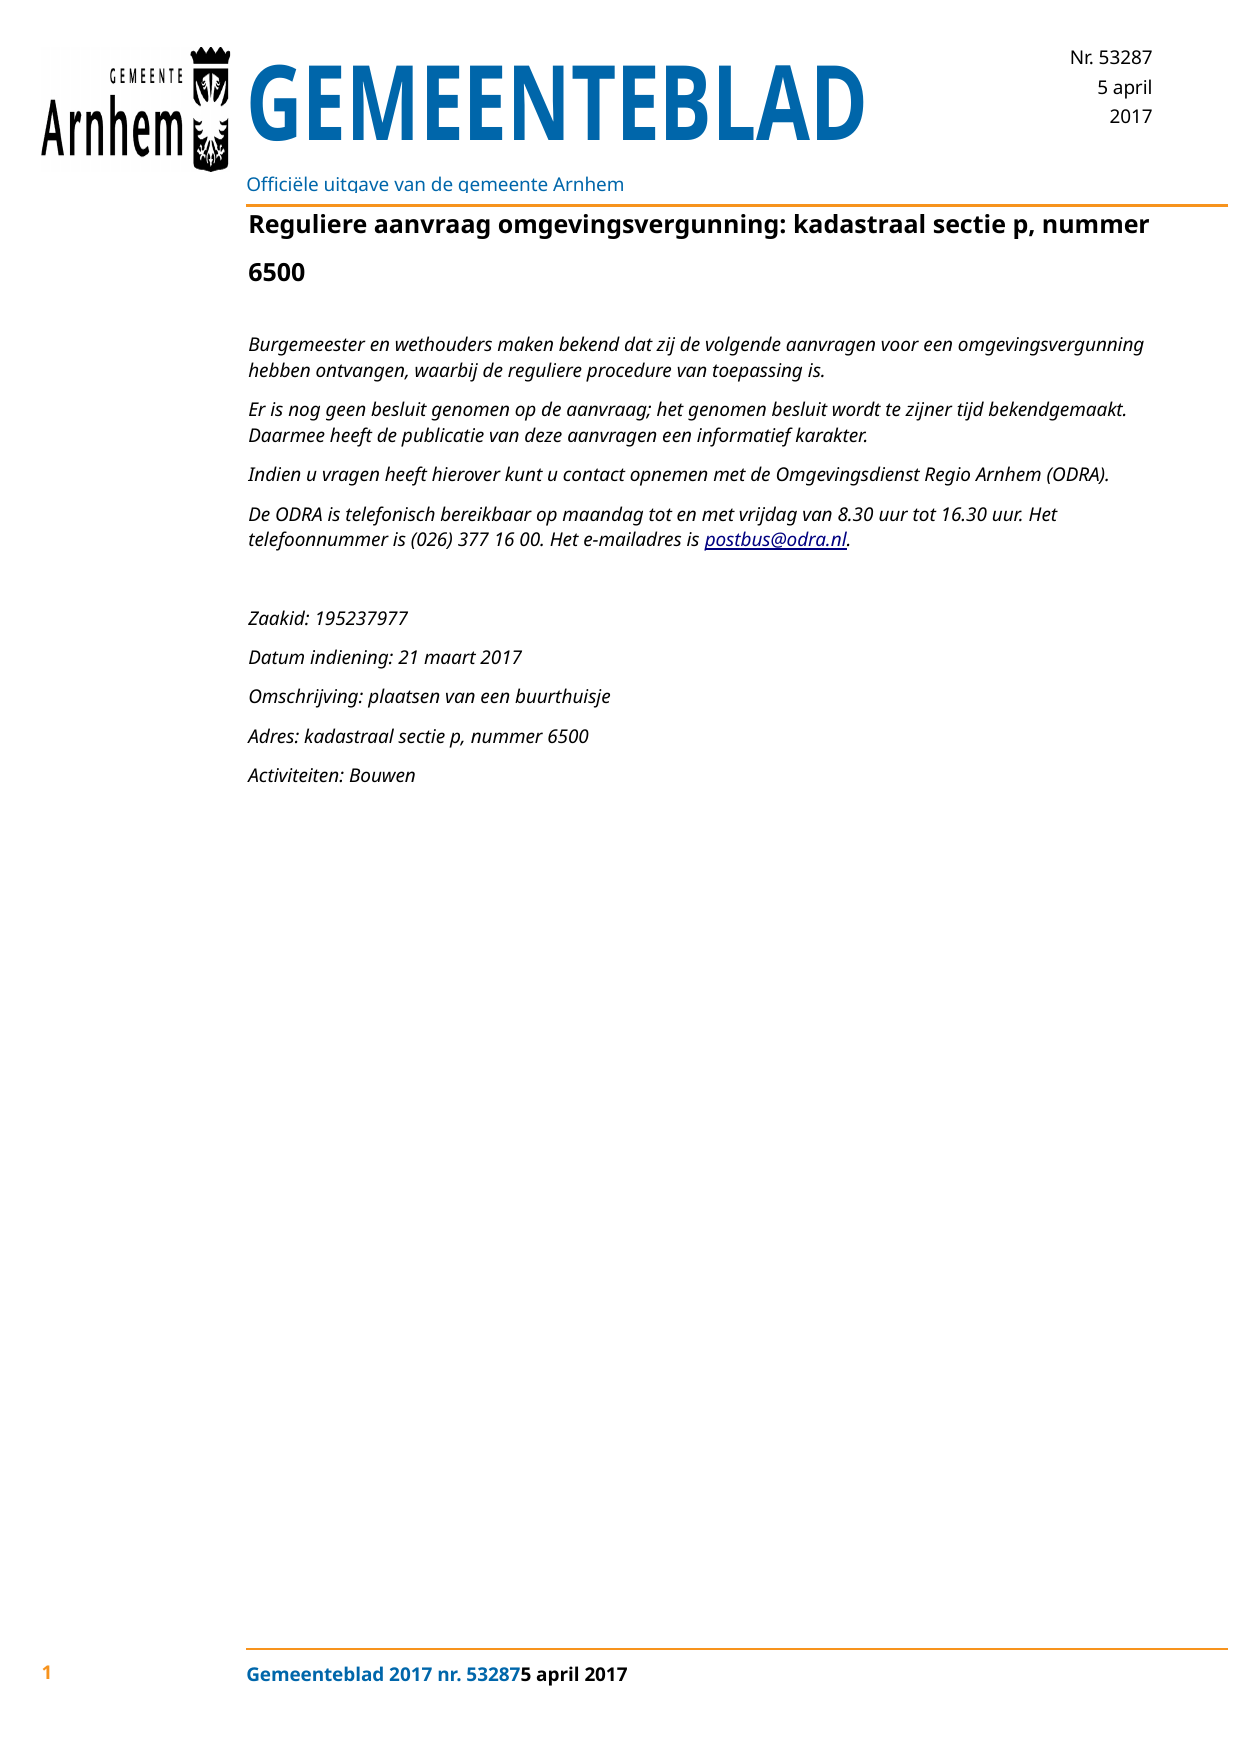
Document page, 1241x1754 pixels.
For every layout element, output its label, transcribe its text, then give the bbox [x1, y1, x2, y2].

text Burgemeester en wethouders maken bekend dat zij de volgende aanvragen voor een omgevingsvergunning hebben ontvangen, waarbij de reguliere procedure van toepassing is. [248, 331, 1152, 383]
text Zaakid: 195237977 [248, 605, 1152, 631]
picture [41, 47, 231, 172]
text Datum indiening: 21 maart 2017 [248, 644, 1152, 670]
text Reguliere aanvraag omgevingsvergunning: kadastraal sectie p, nummer 6500 [248, 207, 1152, 288]
text Omschrijving: plaatsen van een buurthuisje [248, 683, 1152, 709]
text Activiteiten: Bouwen [248, 762, 1152, 788]
text Indien u vragen heeft hierover kunt u contact opnemen met de Omgevingsdienst Regio Arnhem (ODRA). [248, 461, 1152, 487]
text Er is nog geen besluit genomen op de aanvraag; het genomen besluit wordt te zijner tijd bekendgemaakt. Daarmee heeft de publicatie van deze aanvragen een informatief karakter. [248, 396, 1152, 448]
text Adres: kadastraal sectie p, nummer 6500 [248, 723, 1152, 748]
text De ODRA is telefonisch bereikbaar op maandag tot en met vrijdag van 8.30 uur tot 16.30 uur. Het telefoonnummer is (026) 377 16 00. Het e-mailadres is postbus@odra.nl. [248, 501, 1152, 552]
